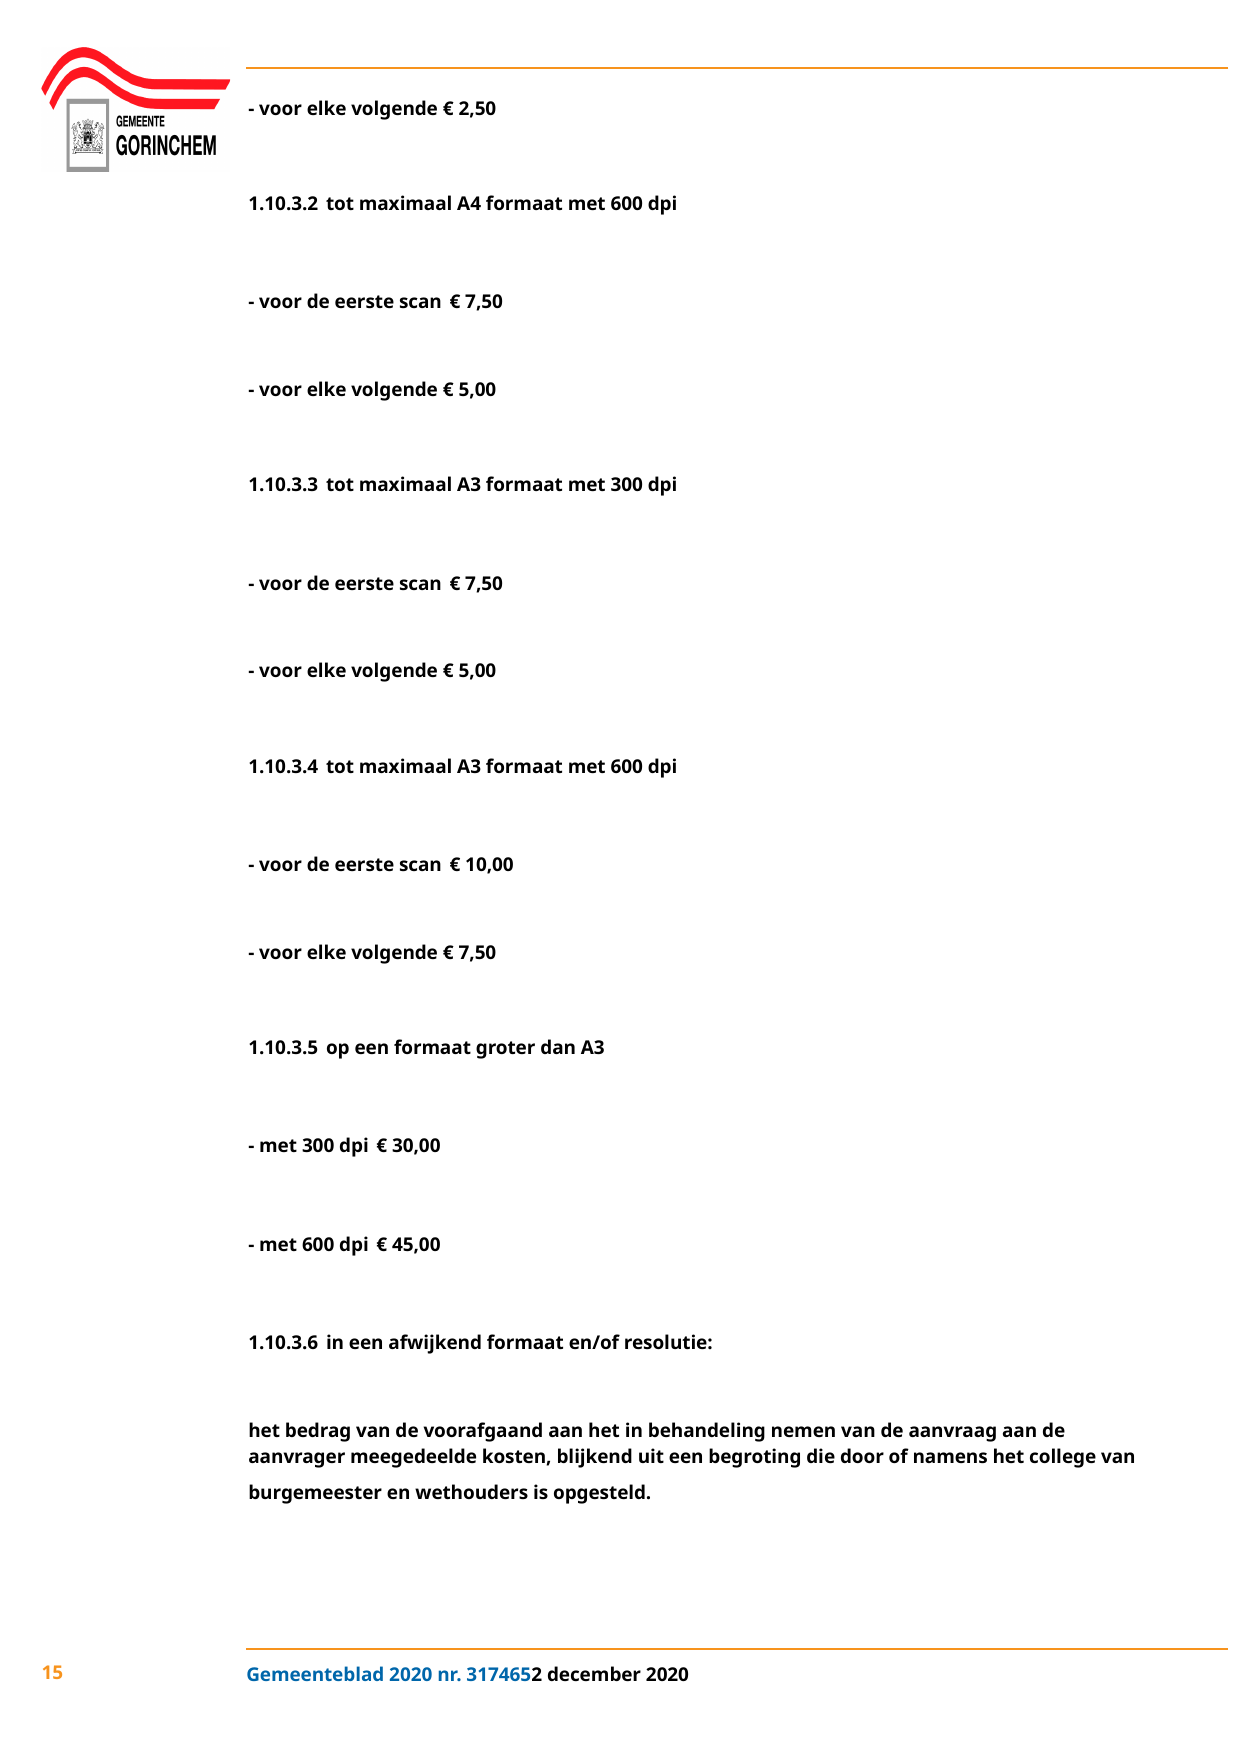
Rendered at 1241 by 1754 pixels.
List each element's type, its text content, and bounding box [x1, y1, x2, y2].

text 1.10.3.3 tot maximaal A3 formaat met 300 dpi [248, 461, 1152, 500]
text 1.10.3.4 tot maximaal A3 formaat met 600 dpi [248, 742, 1152, 782]
text - met 300 dpi € 30,00 [248, 1122, 1152, 1161]
text 1.10.3.5 op een formaat groter dan A3 [248, 1023, 1152, 1063]
text 1.10.3.6 in een afwijkend formaat en/of resolutie: [248, 1319, 1152, 1358]
text - voor de eerste scan € 7,50 [248, 559, 1152, 599]
picture [41, 47, 231, 172]
text - voor elke volgende € 2,50 [248, 95, 1152, 121]
text - voor de eerste scan € 10,00 [248, 840, 1152, 880]
text - voor elke volgende € 5,00 [248, 657, 1152, 683]
text - met 600 dpi € 45,00 [248, 1220, 1152, 1260]
text het bedrag van de voorafgaand aan het in behandeling nemen van de aanvraag aan de aanvrager meegedeelde kosten, blijkend uit een begroting die door of namens het college van burgemeester en wethouders is opgesteld. [248, 1417, 1152, 1508]
text - voor de eerste scan € 7,50 [248, 278, 1152, 317]
text 1.10.3.2 tot maximaal A4 formaat met 600 dpi [248, 179, 1152, 219]
text - voor elke volgende € 5,00 [248, 376, 1152, 402]
text - voor elke volgende € 7,50 [248, 939, 1152, 964]
